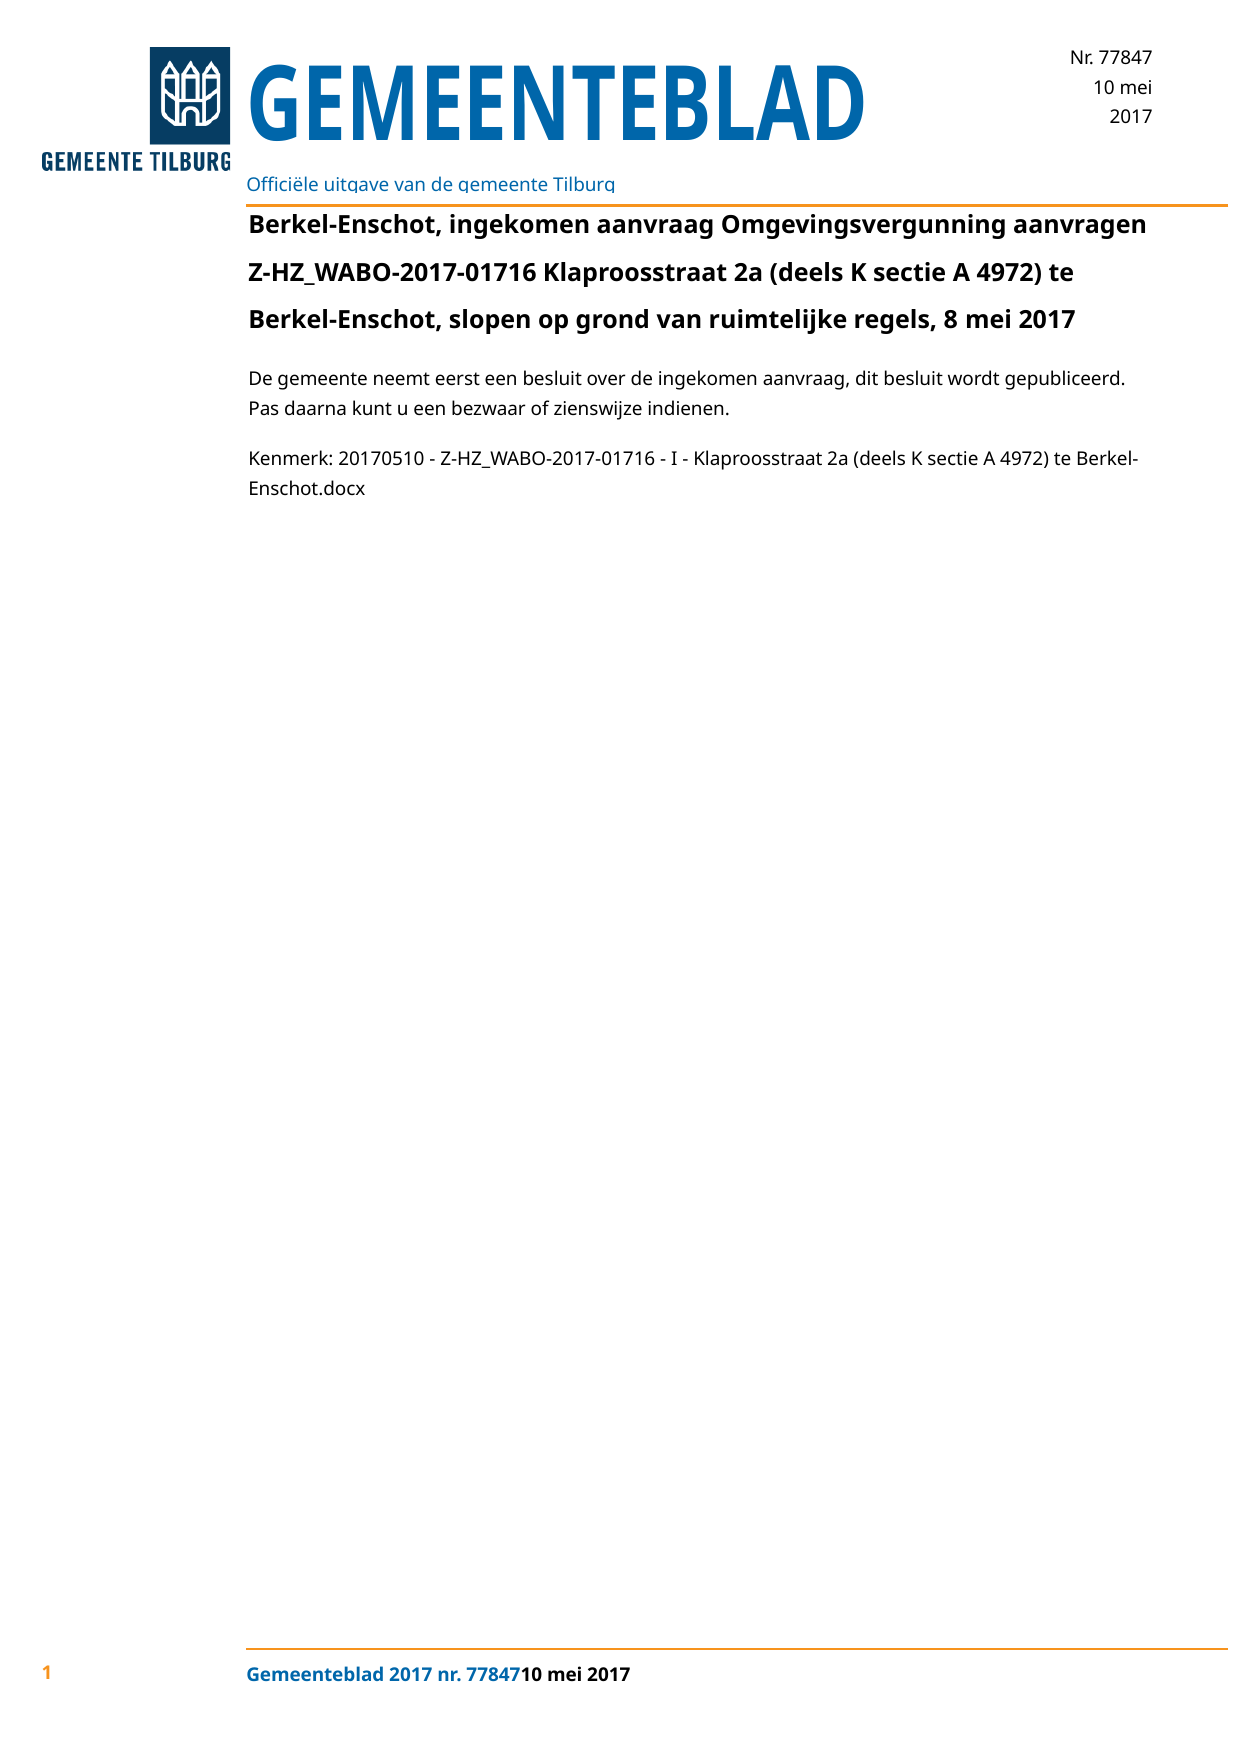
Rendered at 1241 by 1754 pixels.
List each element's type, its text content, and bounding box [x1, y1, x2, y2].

text Kenmerk: 20170510 - Z-HZ_WABO-2017-01716 - I - Klaproosstraat 2a (deels K sectie A 4972) te Berkel-Enschot.docx [248, 446, 1152, 501]
picture [41, 47, 231, 172]
text De gemeente neemt eerst een besluit over de ingekomen aanvraag, dit besluit wordt gepubliceerd. Pas daarna kunt u een bezwaar of zienswijze indienen. [248, 366, 1152, 421]
text Berkel-Enschot, ingekomen aanvraag Omgevingsvergunning aanvragen Z-HZ_WABO-2017-01716 Klaproosstraat 2a (deels K sectie A 4972) te Berkel-Enschot, slopen op grond van ruimtelijke regels, 8 mei 2017 [248, 207, 1152, 336]
